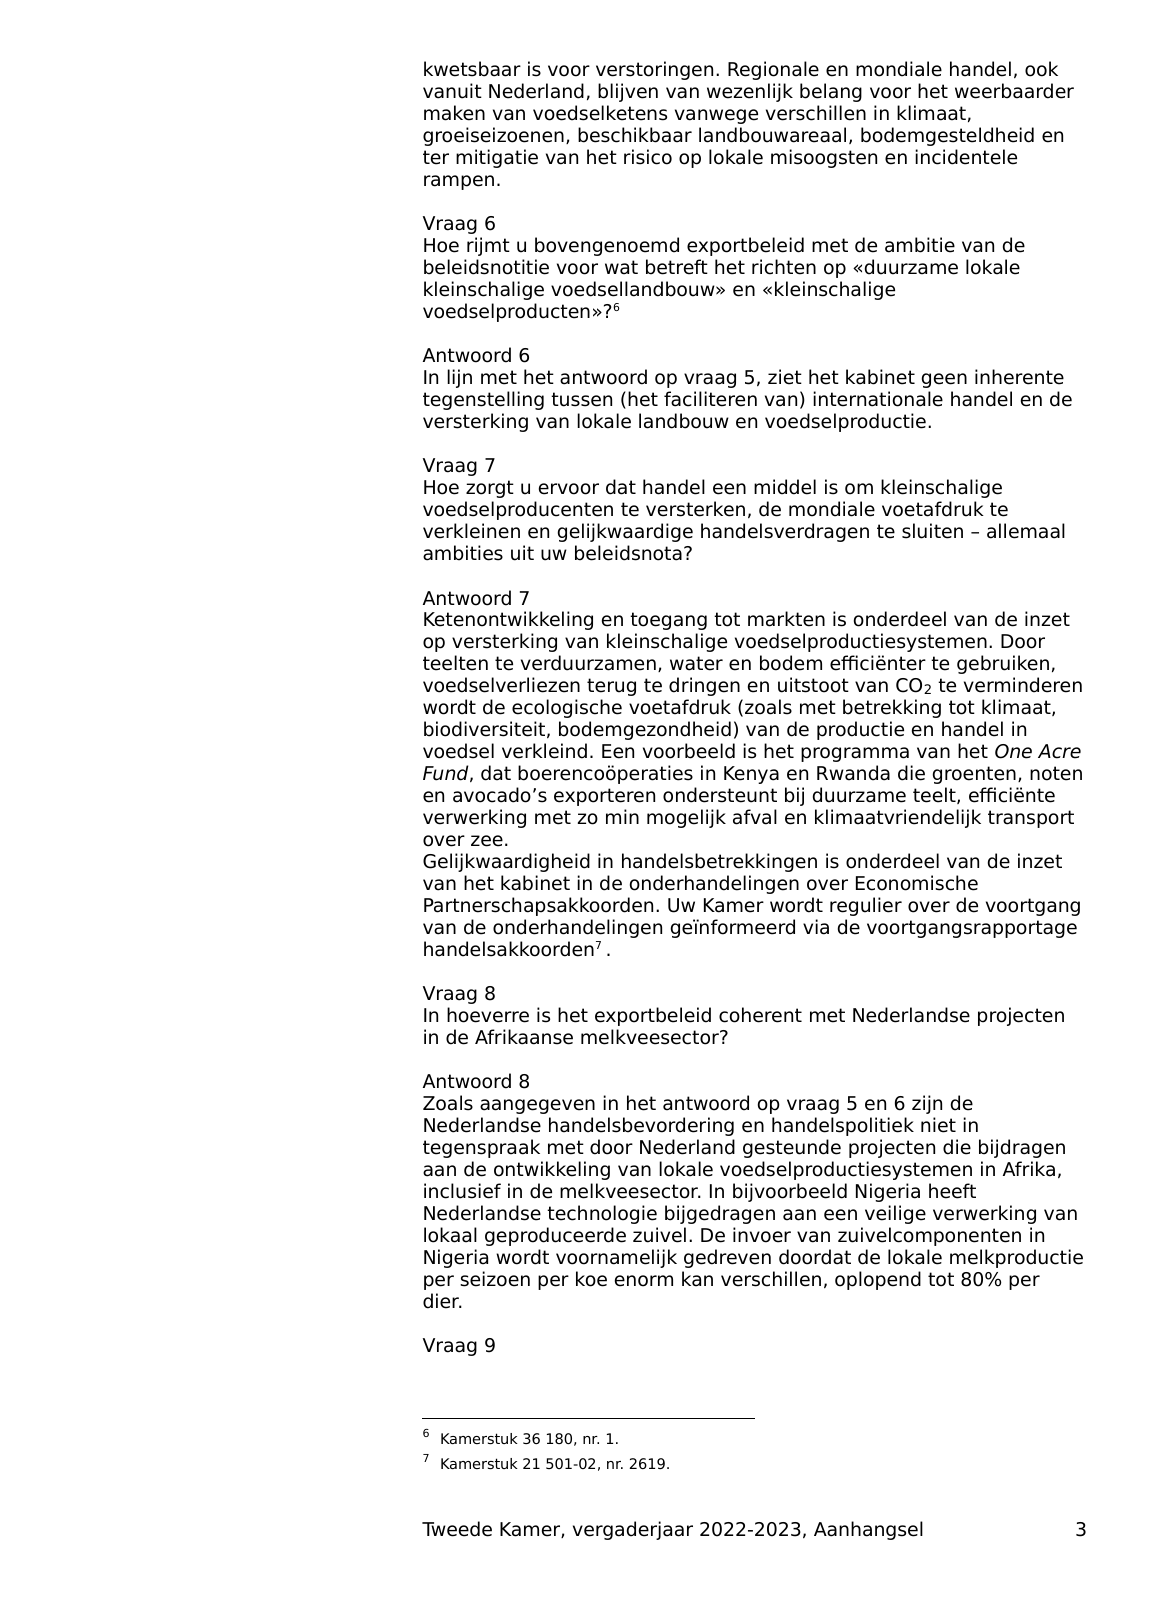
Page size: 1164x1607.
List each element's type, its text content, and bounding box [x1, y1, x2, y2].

text kwetsbaar is voor verstoringen. Regionale en mondiale handel, ook vanuit Nederland, blijven van wezenlijk belang voor het weerbaarder maken van voedselketens vanwege verschillen in klimaat, groeiseizoenen, beschikbaar landbouwareaal, bodemgesteldheid en ter mitigatie van het risico op lokale misoogsten en incidentele rampen. [422, 59, 1087, 191]
text In lijn met het antwoord op vraag 5, ziet het kabinet geen inherente tegenstelling tussen (het faciliteren van) internationale handel en de versterking van lokale landbouw en voedselproductie. [422, 367, 1087, 433]
text Antwoord 6 [422, 345, 1087, 367]
text Antwoord 8 [422, 1071, 1087, 1093]
text In hoeverre is het exportbeleid coherent met Nederlandse projecten in de Afrikaanse melkveesector? [422, 1005, 1087, 1049]
text Gelijkwaardigheid in handelsbetrekkingen is onderdeel van de inzet van het kabinet in de onderhandelingen over Economische Partnerschapsakkoorden. Uw Kamer wordt regulier over de voortgang van de onderhandelingen geïnformeerd via de voortgangsrapportage handelsakkoorden. [422, 851, 1087, 961]
text Ketenontwikkeling en toegang tot markten is onderdeel van de inzet op versterking van kleinschalige voedselproductiesystemen. Door teelten te verduurzamen, water en bodem efficiënter te gebruiken, voedselverliezen terug te dringen en uitstoot van CO2 te verminderen wordt de ecologische voetafdruk (zoals met betrekking tot klimaat, biodiversiteit, bodemgezondheid) van de productie en handel in voedsel verkleind. Een voorbeeld is het programma van het One Acre Fund, dat boerencoöperaties in Kenya en Rwanda die groenten, noten en avocado’s exporteren ondersteunt bij duurzame teelt, efficiënte verwerking met zo min mogelijk afval en klimaatvriendelijk transport over zee. [422, 609, 1087, 851]
text Hoe zorgt u ervoor dat handel een middel is om kleinschalige voedselproducenten te versterken, de mondiale voetafdruk te verkleinen en gelijkwaardige handelsverdragen te sluiten – allemaal ambities uit uw beleidsnota? [422, 477, 1087, 565]
text Vraag 6 [422, 213, 1087, 235]
text Kamerstuk 21 501-02, nr. 2619. [422, 1452, 1087, 1474]
text Hoe rijmt u bovengenoemd exportbeleid met de ambitie van de beleidsnotitie voor wat betreft het richten op «duurzame lokale kleinschalige voedsellandbouw» en «kleinschalige voedselproducten»? [422, 235, 1087, 323]
text Vraag 8 [422, 983, 1087, 1005]
text Zoals aangegeven in het antwoord op vraag 5 en 6 zijn de Nederlandse handelsbevordering en handelspolitiek niet in tegenspraak met door Nederland gesteunde projecten die bijdragen aan de ontwikkeling van lokale voedselproductiesystemen in Afrika, inclusief in de melkveesector. In bijvoorbeeld Nigeria heeft Nederlandse technologie bijgedragen aan een veilige verwerking van lokaal geproduceerde zuivel. De invoer van zuivelcomponenten in Nigeria wordt voornamelijk gedreven doordat de lokale melkproductie per seizoen per koe enorm kan verschillen, oplopend tot 80% per dier. [422, 1093, 1087, 1313]
text Vraag 9 [422, 1335, 1087, 1357]
text Vraag 7 [422, 455, 1087, 477]
text Antwoord 7 [422, 587, 1087, 609]
text Kamerstuk 36 180, nr. 1. [422, 1427, 1087, 1449]
